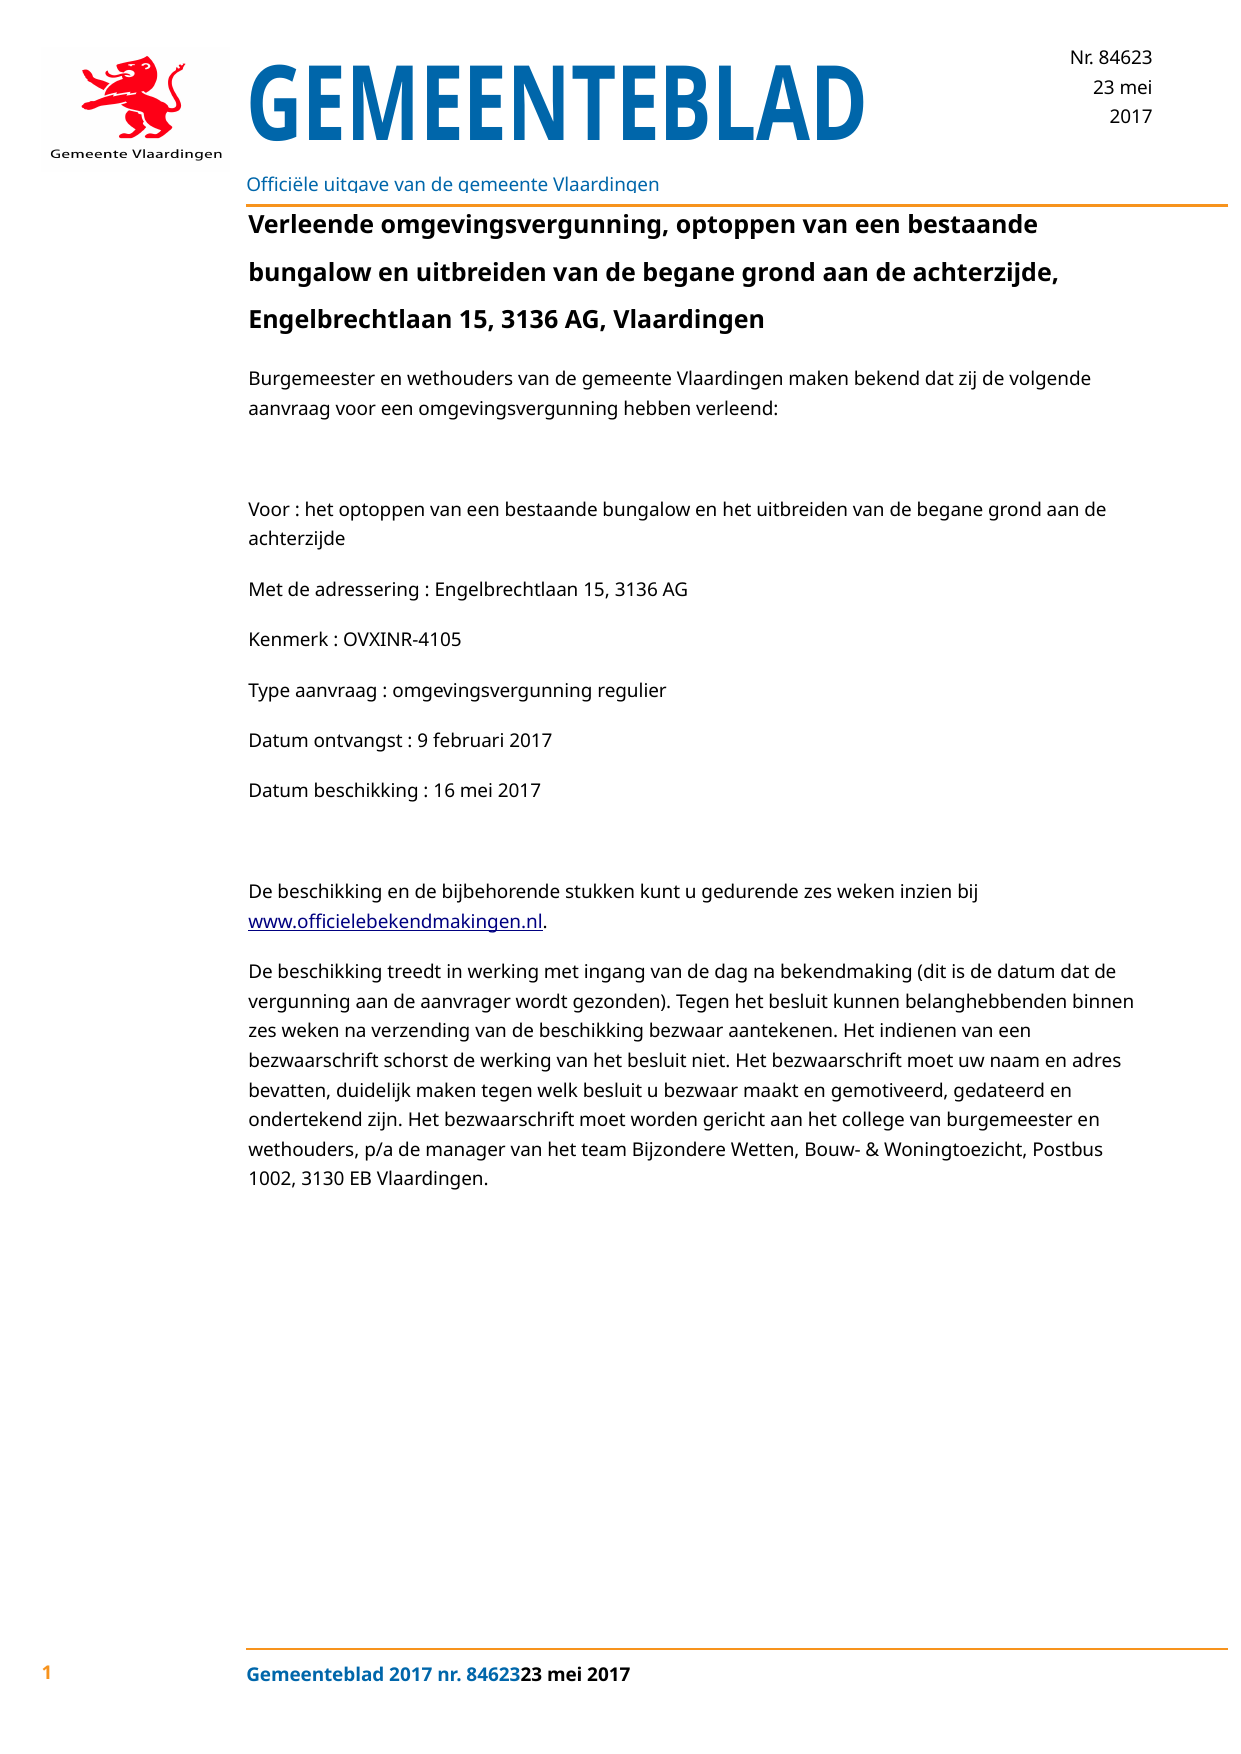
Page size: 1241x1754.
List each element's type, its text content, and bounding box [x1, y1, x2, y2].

text Datum ontvangst : 9 februari 2017 [248, 727, 1152, 753]
text Datum beschikking : 16 mei 2017 [248, 778, 1152, 803]
text De beschikking en de bijbehorende stukken kunt u gedurende zes weken inzien bij www.officielebekendmakingen.nl. [248, 878, 1152, 934]
text Type aanvraag : omgevingsvergunning regulier [248, 677, 1152, 702]
text Verleende omgevingsvergunning, optoppen van een bestaande bungalow en uitbreiden van de begane grond aan de achterzijde, Engelbrechtlaan 15, 3136 AG, Vlaardingen [248, 207, 1152, 336]
text De beschikking treedt in werking met ingang van de dag na bekendmaking (dit is de datum dat de vergunning aan de aanvrager wordt gezonden). Tegen het besluit kunnen belanghebbenden binnen zes weken na verzending van de beschikking bezwaar aantekenen. Het indienen van een bezwaarschrift schorst de werking van het besluit niet. Het bezwaarschrift moet uw naam en adres bevatten, duidelijk maken tegen welk besluit u bezwaar maakt en gemotiveerd, gedateerd en ondertekend zijn. Het bezwaarschrift moet worden gericht aan het college van burgemeester en wethouders, p/a de manager van het team Bijzondere Wetten, Bouw- & Woningtoezicht, Postbus 1002, 3130 EB Vlaardingen. [248, 958, 1152, 1191]
picture [41, 47, 231, 172]
text Voor : het optoppen van een bestaande bungalow en het uitbreiden van de begane grond aan de achterzijde [248, 496, 1152, 551]
text Burgemeester en wethouders van de gemeente Vlaardingen maken bekend dat zij de volgende aanvraag voor een omgevingsvergunning hebben verleend: [248, 366, 1152, 421]
text Kenmerk : OVXINR-4105 [248, 626, 1152, 652]
text Met de adressering : Engelbrechtlaan 15, 3136 AG [248, 576, 1152, 602]
